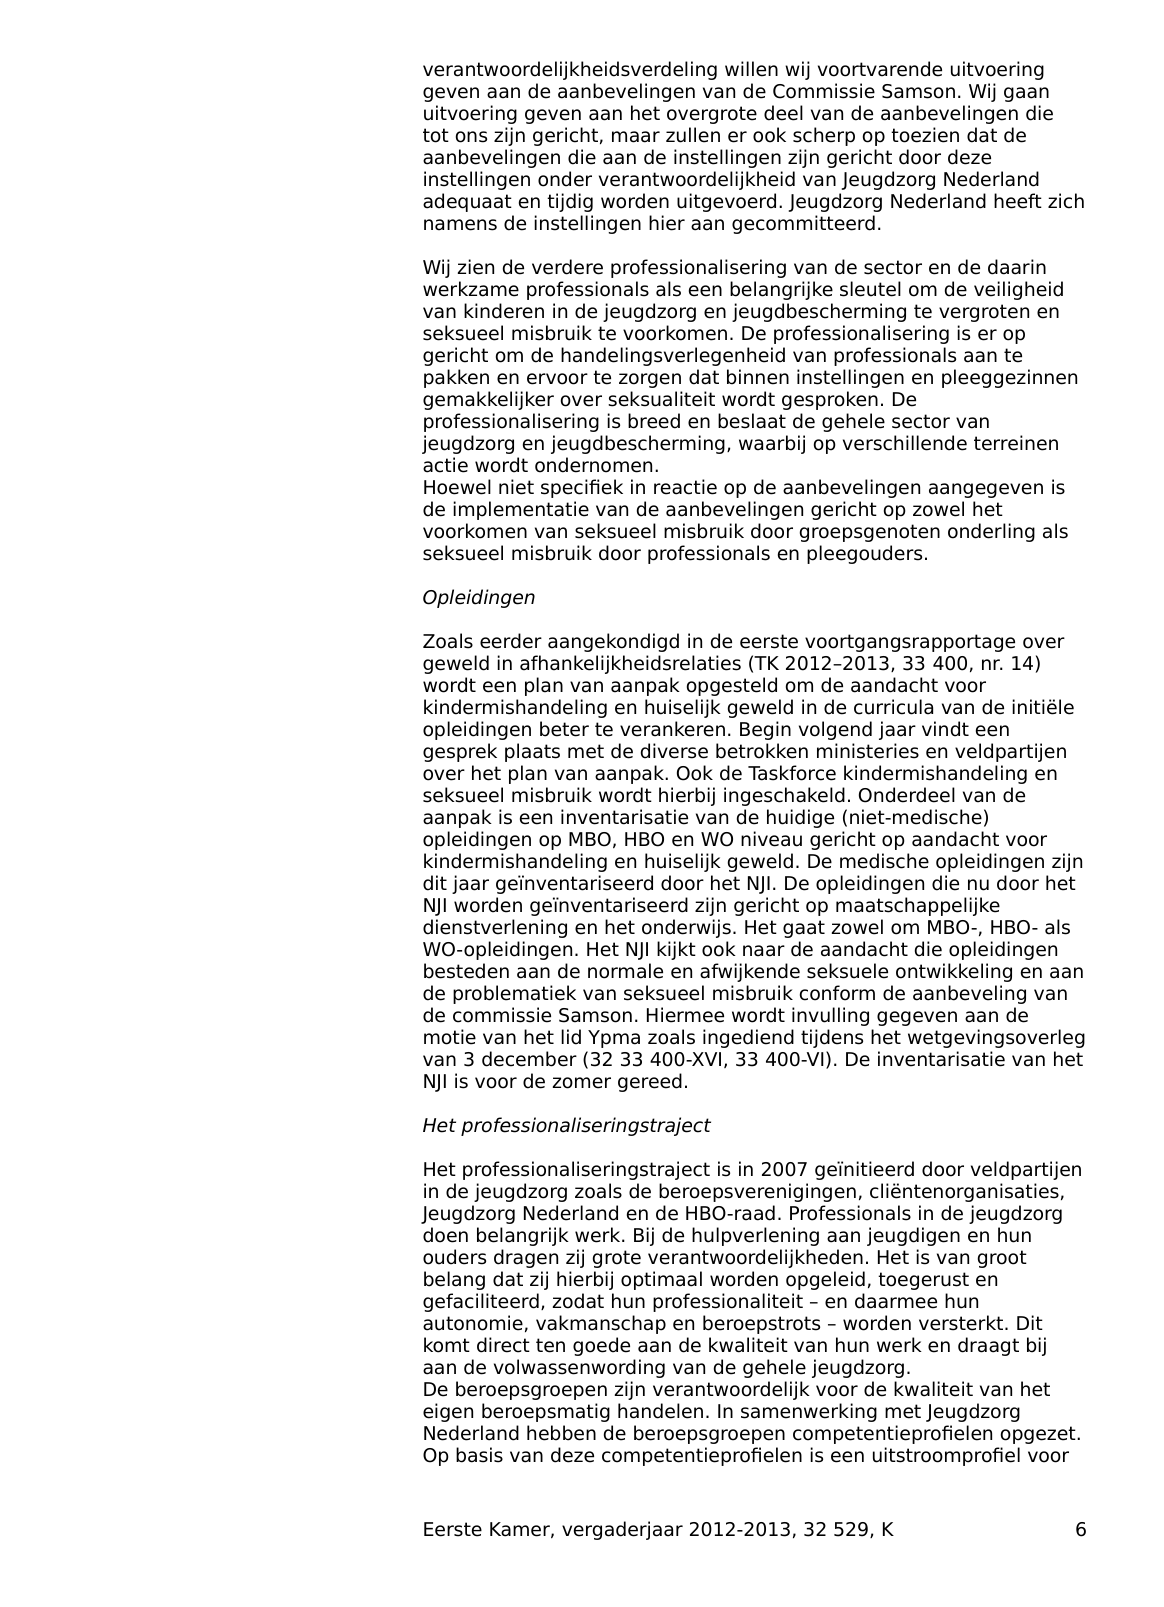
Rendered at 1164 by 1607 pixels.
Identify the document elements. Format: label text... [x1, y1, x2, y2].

text Wij zien de verdere professionalisering van de sector en de daarin werkzame professionals als een belangrijke sleutel om de veiligheid van kinderen in de jeugdzorg en jeugdbescherming te vergroten en seksueel misbruik te voorkomen. De professionalisering is er op gericht om de handelingsverlegenheid van professionals aan te pakken en ervoor te zorgen dat binnen instellingen en pleeggezinnen gemakkelijker over seksualiteit wordt gesproken. De professionalisering is breed en beslaat de gehele sector van jeugdzorg en jeugdbescherming, waarbij op verschillende terreinen actie wordt ondernomen. [422, 257, 1087, 477]
text verantwoordelijkheidsverdeling willen wij voortvarende uitvoering geven aan de aanbevelingen van de Commissie Samson. Wij gaan uitvoering geven aan het overgrote deel van de aanbevelingen die tot ons zijn gericht, maar zullen er ook scherp op toezien dat de aanbevelingen die aan de instellingen zijn gericht door deze instellingen onder verantwoordelijkheid van Jeugdzorg Nederland adequaat en tijdig worden uitgevoerd. Jeugdzorg Nederland heeft zich namens de instellingen hier aan gecommitteerd. [422, 59, 1087, 235]
subtitle Opleidingen [422, 587, 1087, 609]
text Zoals eerder aangekondigd in de eerste voortgangsrapportage over geweld in afhankelijkheidsrelaties (TK 2012–2013, 33 400, nr. 14) wordt een plan van aanpak opgesteld om de aandacht voor kindermishandeling en huiselijk geweld in de curricula van de initiële opleidingen beter te verankeren. Begin volgend jaar vindt een gesprek plaats met de diverse betrokken ministeries en veldpartijen over het plan van aanpak. Ook de Taskforce kindermishandeling en seksueel misbruik wordt hierbij ingeschakeld. Onderdeel van de aanpak is een inventarisatie van de huidige (niet-medische) opleidingen op MBO, HBO en WO niveau gericht op aandacht voor kindermishandeling en huiselijk geweld. De medische opleidingen zijn dit jaar geïnventariseerd door het NJI. De opleidingen die nu door het NJI worden geïnventariseerd zijn gericht op maatschappelijke dienstverlening en het onderwijs. Het gaat zowel om MBO-, HBO- als WO-opleidingen. Het NJI kijkt ook naar de aandacht die opleidingen besteden aan de normale en afwijkende seksuele ontwikkeling en aan de problematiek van seksueel misbruik conform de aanbeveling van de commissie Samson. Hiermee wordt invulling gegeven aan de motie van het lid Ypma zoals ingediend tijdens het wetgevingsoverleg van 3 december (32 33 400-XVI, 33 400-VI). De inventarisatie van het NJI is voor de zomer gereed. [422, 631, 1087, 1093]
text Hoewel niet specifiek in reactie op de aanbevelingen aangegeven is de implementatie van de aanbevelingen gericht op zowel het voorkomen van seksueel misbruik door groepsgenoten onderling als seksueel misbruik door professionals en pleegouders. [422, 477, 1087, 565]
text Het professionaliseringstraject is in 2007 geïnitieerd door veldpartijen in de jeugdzorg zoals de beroepsverenigingen, cliëntenorganisaties, Jeugdzorg Nederland en de HBO-raad. Professionals in de jeugdzorg doen belangrijk werk. Bij de hulpverlening aan jeugdigen en hun ouders dragen zij grote verantwoordelijkheden. Het is van groot belang dat zij hierbij optimaal worden opgeleid, toegerust en gefaciliteerd, zodat hun professionaliteit – en daarmee hun autonomie, vakmanschap en beroepstrots – worden versterkt. Dit komt direct ten goede aan de kwaliteit van hun werk en draagt bij aan de volwassenwording van de gehele jeugdzorg. [422, 1159, 1087, 1379]
text De beroepsgroepen zijn verantwoordelijk voor de kwaliteit van het eigen beroepsmatig handelen. In samenwerking met Jeugdzorg Nederland hebben de beroepsgroepen competentieprofielen opgezet. Op basis van deze competentieprofielen is een uitstroomprofiel voor [422, 1379, 1087, 1467]
subtitle Het professionaliseringstraject [422, 1115, 1087, 1137]
